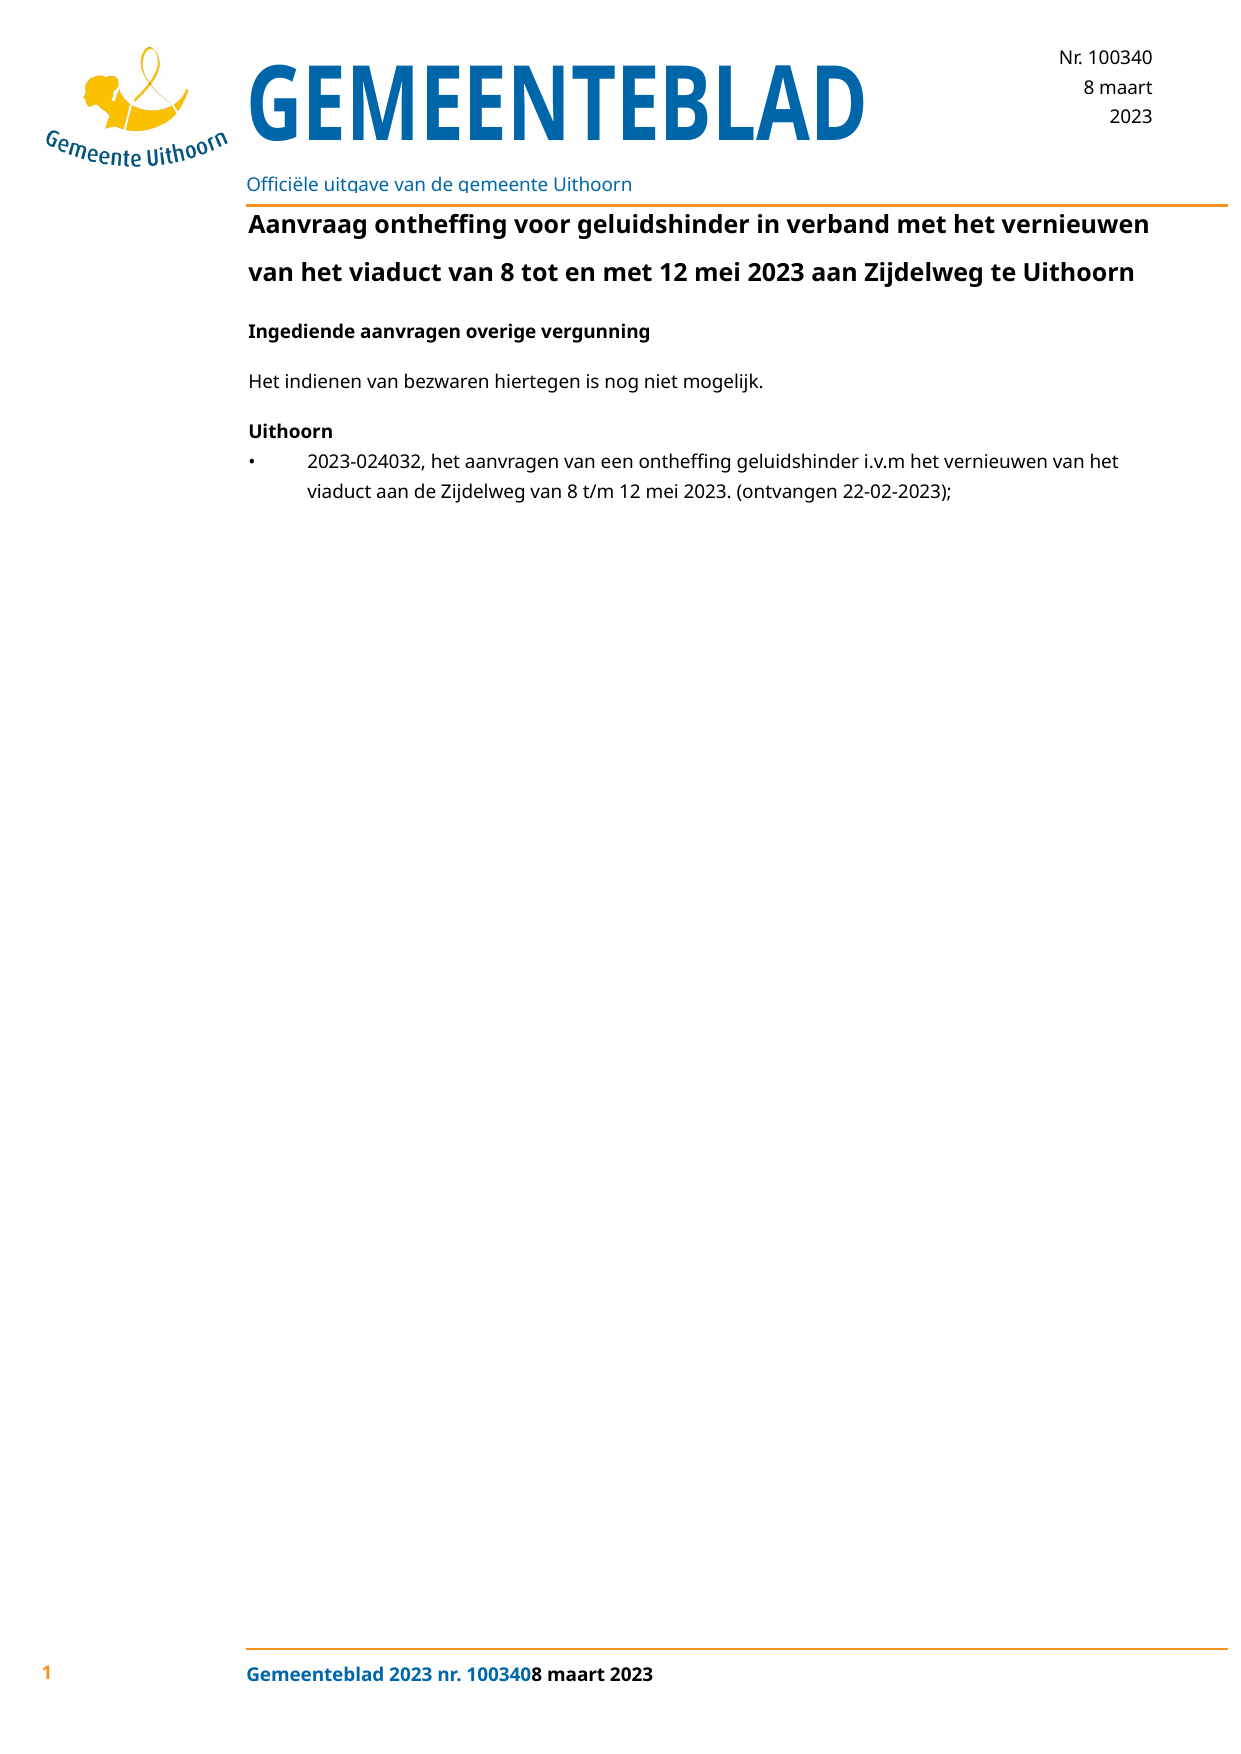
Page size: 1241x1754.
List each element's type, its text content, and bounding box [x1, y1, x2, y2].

list 2023-024032, het aanvragen van een ontheffing geluidshinder i.v.m het vernieuwen van het viaduct aan de Zijdelweg van 8 t/m 12 mei 2023. (ontvangen 22-02-2023); [248, 448, 1152, 504]
text Het indienen van bezwaren hiertegen is nog niet mogelijk. [248, 368, 1152, 394]
text Ingediende aanvragen overige vergunning [248, 318, 1152, 344]
text Uithoorn [248, 419, 1152, 444]
text Aanvraag ontheffing voor geluidshinder in verband met het vernieuwen van het viaduct van 8 tot en met 12 mei 2023 aan Zijdelweg te Uithoorn [248, 207, 1152, 288]
picture [41, 47, 231, 172]
